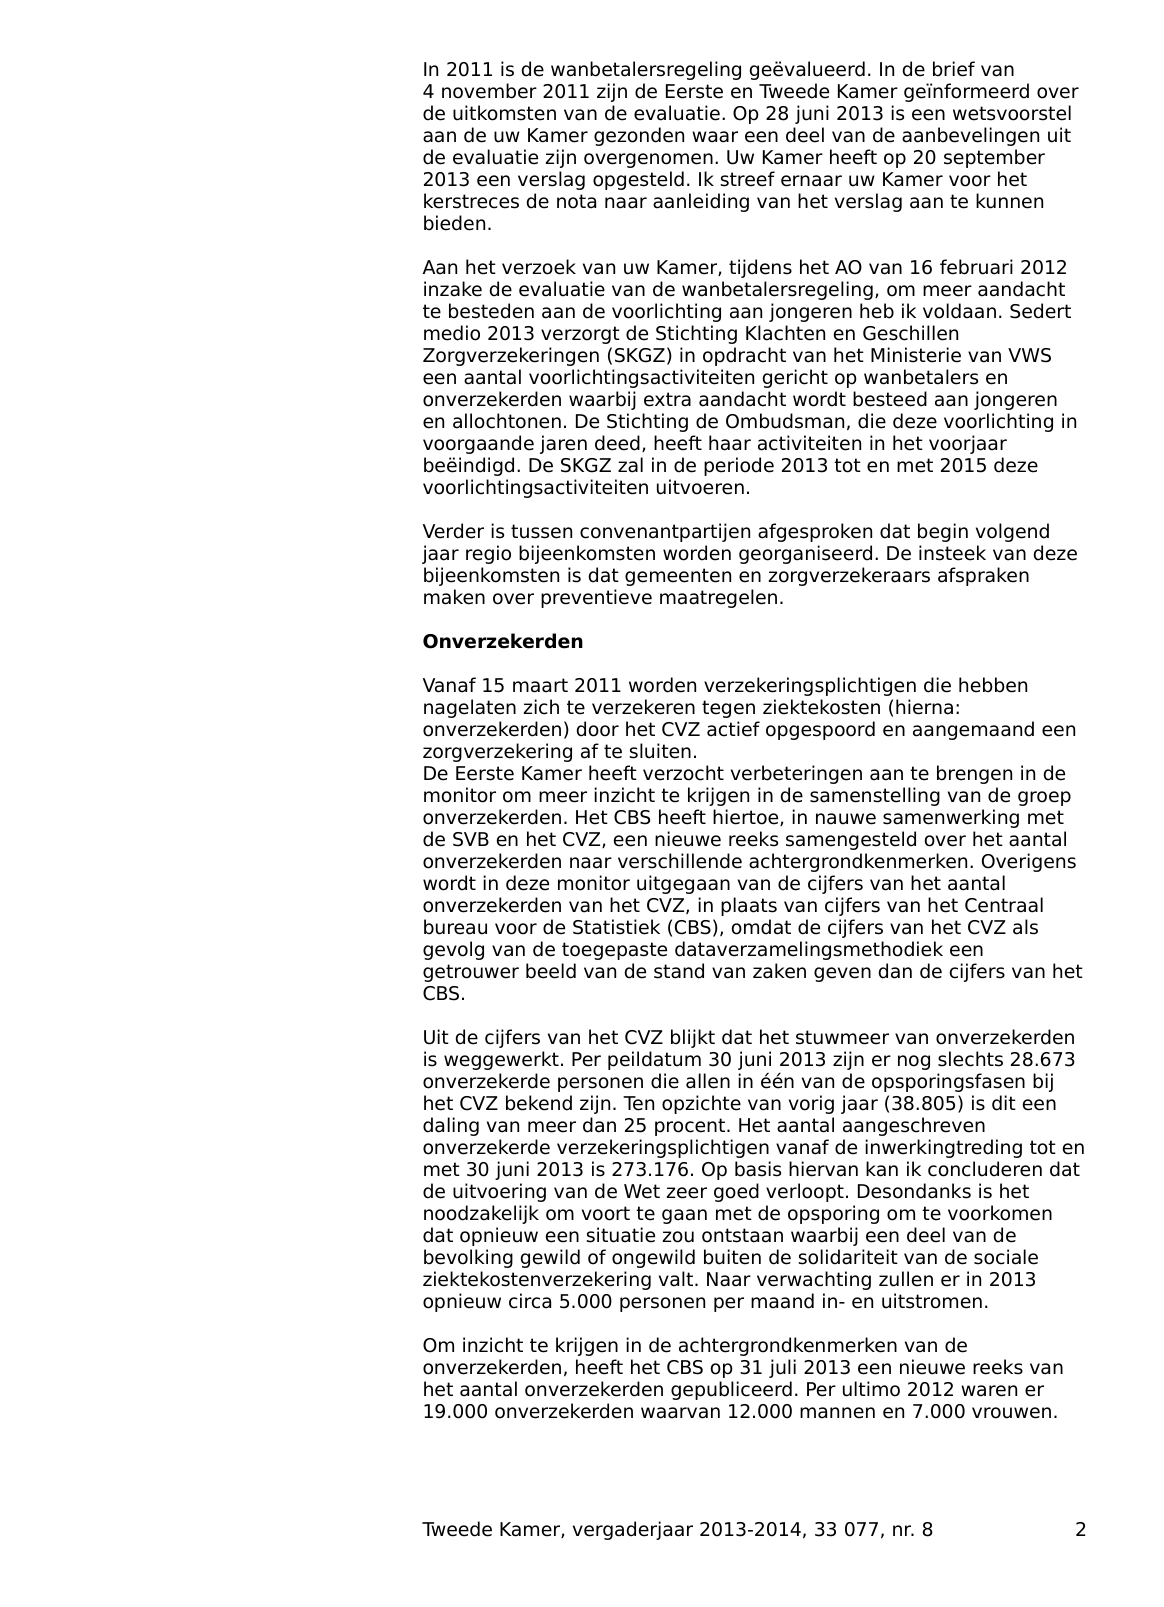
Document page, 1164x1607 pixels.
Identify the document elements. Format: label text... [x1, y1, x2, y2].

text In 2011 is de wanbetalersregeling geëvalueerd. In de brief van 4 november 2011 zijn de Eerste en Tweede Kamer geïnformeerd over de uitkomsten van de evaluatie. Op 28 juni 2013 is een wetsvoorstel aan de uw Kamer gezonden waar een deel van de aanbevelingen uit de evaluatie zijn overgenomen. Uw Kamer heeft op 20 september 2013 een verslag opgesteld. Ik streef ernaar uw Kamer voor het kerstreces de nota naar aanleiding van het verslag aan te kunnen bieden. [422, 59, 1087, 235]
text Verder is tussen convenantpartijen afgesproken dat begin volgend jaar regio bijeenkomsten worden georganiseerd. De insteek van deze bijeenkomsten is dat gemeenten en zorgverzekeraars afspraken maken over preventieve maatregelen. [422, 521, 1087, 609]
text De Eerste Kamer heeft verzocht verbeteringen aan te brengen in de monitor om meer inzicht te krijgen in de samenstelling van de groep onverzekerden. Het CBS heeft hiertoe, in nauwe samenwerking met de SVB en het CVZ, een nieuwe reeks samengesteld over het aantal onverzekerden naar verschillende achtergrondkenmerken. Overigens wordt in deze monitor uitgegaan van de cijfers van het aantal onverzekerden van het CVZ, in plaats van cijfers van het Centraal bureau voor de Statistiek (CBS), omdat de cijfers van het CVZ als gevolg van de toegepaste dataverzamelingsmethodiek een getrouwer beeld van de stand van zaken geven dan de cijfers van het CBS. [422, 763, 1087, 1005]
text Aan het verzoek van uw Kamer, tijdens het AO van 16 februari 2012 inzake de evaluatie van de wanbetalersregeling, om meer aandacht te besteden aan de voorlichting aan jongeren heb ik voldaan. Sedert medio 2013 verzorgt de Stichting Klachten en Geschillen Zorgverzekeringen (SKGZ) in opdracht van het Ministerie van VWS een aantal voorlichtingsactiviteiten gericht op wanbetalers en onverzekerden waarbij extra aandacht wordt besteed aan jongeren en allochtonen. De Stichting de Ombudsman, die deze voorlichting in voorgaande jaren deed, heeft haar activiteiten in het voorjaar beëindigd. De SKGZ zal in de periode 2013 tot en met 2015 deze voorlichtingsactiviteiten uitvoeren. [422, 257, 1087, 499]
text Vanaf 15 maart 2011 worden verzekeringsplichtigen die hebben nagelaten zich te verzekeren tegen ziektekosten (hierna: onverzekerden) door het CVZ actief opgespoord en aangemaand een zorgverzekering af te sluiten. [422, 675, 1087, 763]
subtitle Onverzekerden [422, 631, 1087, 653]
text Uit de cijfers van het CVZ blijkt dat het stuwmeer van onverzekerden is weggewerkt. Per peildatum 30 juni 2013 zijn er nog slechts 28.673 onverzekerde personen die allen in één van de opsporingsfasen bij het CVZ bekend zijn. Ten opzichte van vorig jaar (38.805) is dit een daling van meer dan 25 procent. Het aantal aangeschreven onverzekerde verzekeringsplichtigen vanaf de inwerkingtreding tot en met 30 juni 2013 is 273.176. Op basis hiervan kan ik concluderen dat de uitvoering van de Wet zeer goed verloopt. Desondanks is het noodzakelijk om voort te gaan met de opsporing om te voorkomen dat opnieuw een situatie zou ontstaan waarbij een deel van de bevolking gewild of ongewild buiten de solidariteit van de sociale ziektekostenverzekering valt. Naar verwachting zullen er in 2013 opnieuw circa 5.000 personen per maand in- en uitstromen. [422, 1027, 1087, 1313]
text Om inzicht te krijgen in de achtergrondkenmerken van de onverzekerden, heeft het CBS op 31 juli 2013 een nieuwe reeks van het aantal onverzekerden gepubliceerd. Per ultimo 2012 waren er 19.000 onverzekerden waarvan 12.000 mannen en 7.000 vrouwen. [422, 1335, 1087, 1423]
